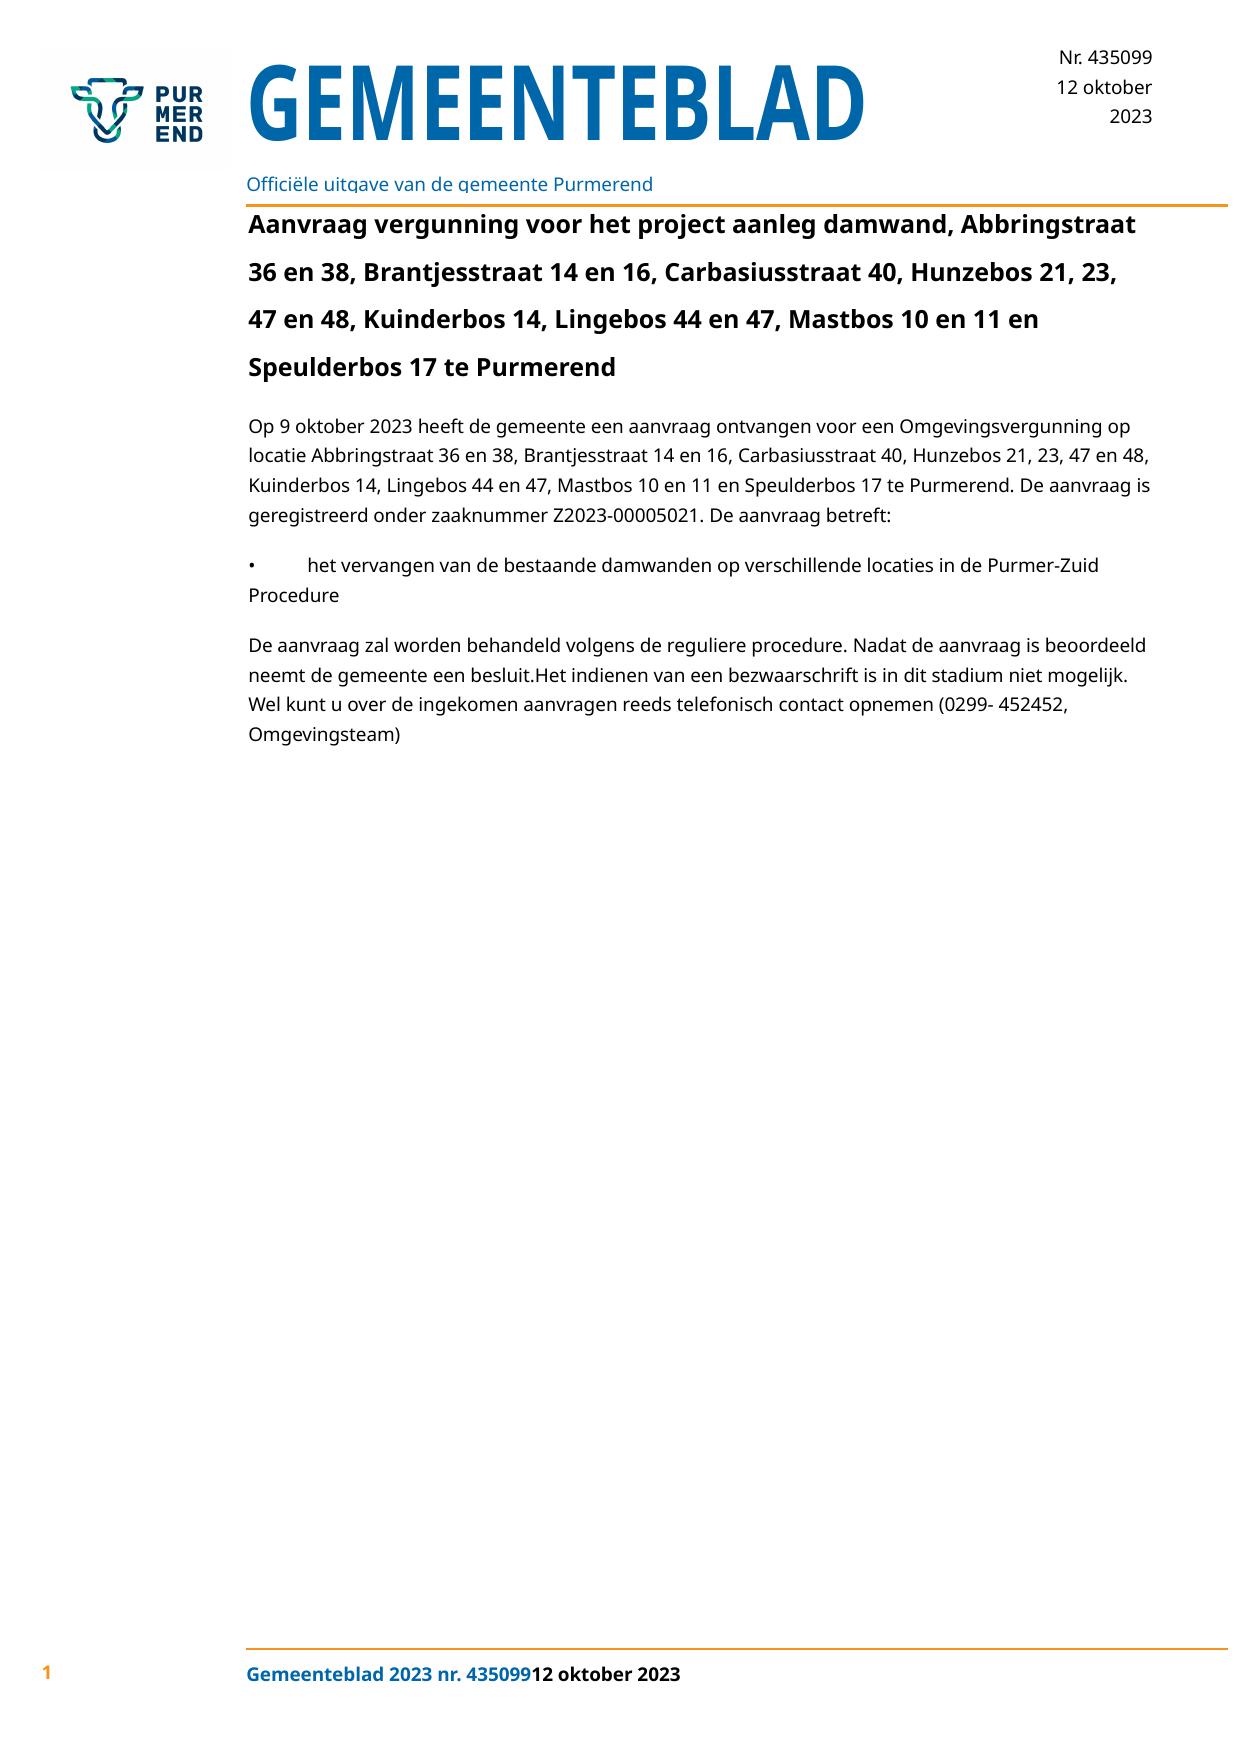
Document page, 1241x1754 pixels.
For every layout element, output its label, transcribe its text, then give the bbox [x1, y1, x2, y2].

text De aanvraag zal worden behandeld volgens de reguliere procedure. Nadat de aanvraag is beoordeeld neemt de gemeente een besluit.Het indienen van een bezwaarschrift is in dit stadium niet mogelijk. Wel kunt u over de ingekomen aanvragen reeds telefonisch contact opnemen (0299- 452452, Omgevingsteam) [248, 632, 1152, 747]
picture [41, 47, 231, 172]
text Op 9 oktober 2023 heeft de gemeente een aanvraag ontvangen voor een Omgevingsvergunning op locatie Abbringstraat 36 en 38, Brantjesstraat 14 en 16, Carbasiusstraat 40, Hunzebos 21, 23, 47 en 48, Kuinderbos 14, Lingebos 44 en 47, Mastbos 10 en 11 en Speulderbos 17 te Purmerend. De aanvraag is geregistreerd onder zaaknummer Z2023-00005021. De aanvraag betreft: [248, 413, 1152, 528]
list het vervangen van de bestaande damwanden op verschillende locaties in de Purmer-Zuid [248, 552, 1152, 578]
text Aanvraag vergunning voor het project aanleg damwand, Abbringstraat 36 en 38, Brantjesstraat 14 en 16, Carbasiusstraat 40, Hunzebos 21, 23, 47 en 48, Kuinderbos 14, Lingebos 44 en 47, Mastbos 10 en 11 en Speulderbos 17 te Purmerend [248, 207, 1152, 384]
text Procedure [248, 582, 1152, 608]
